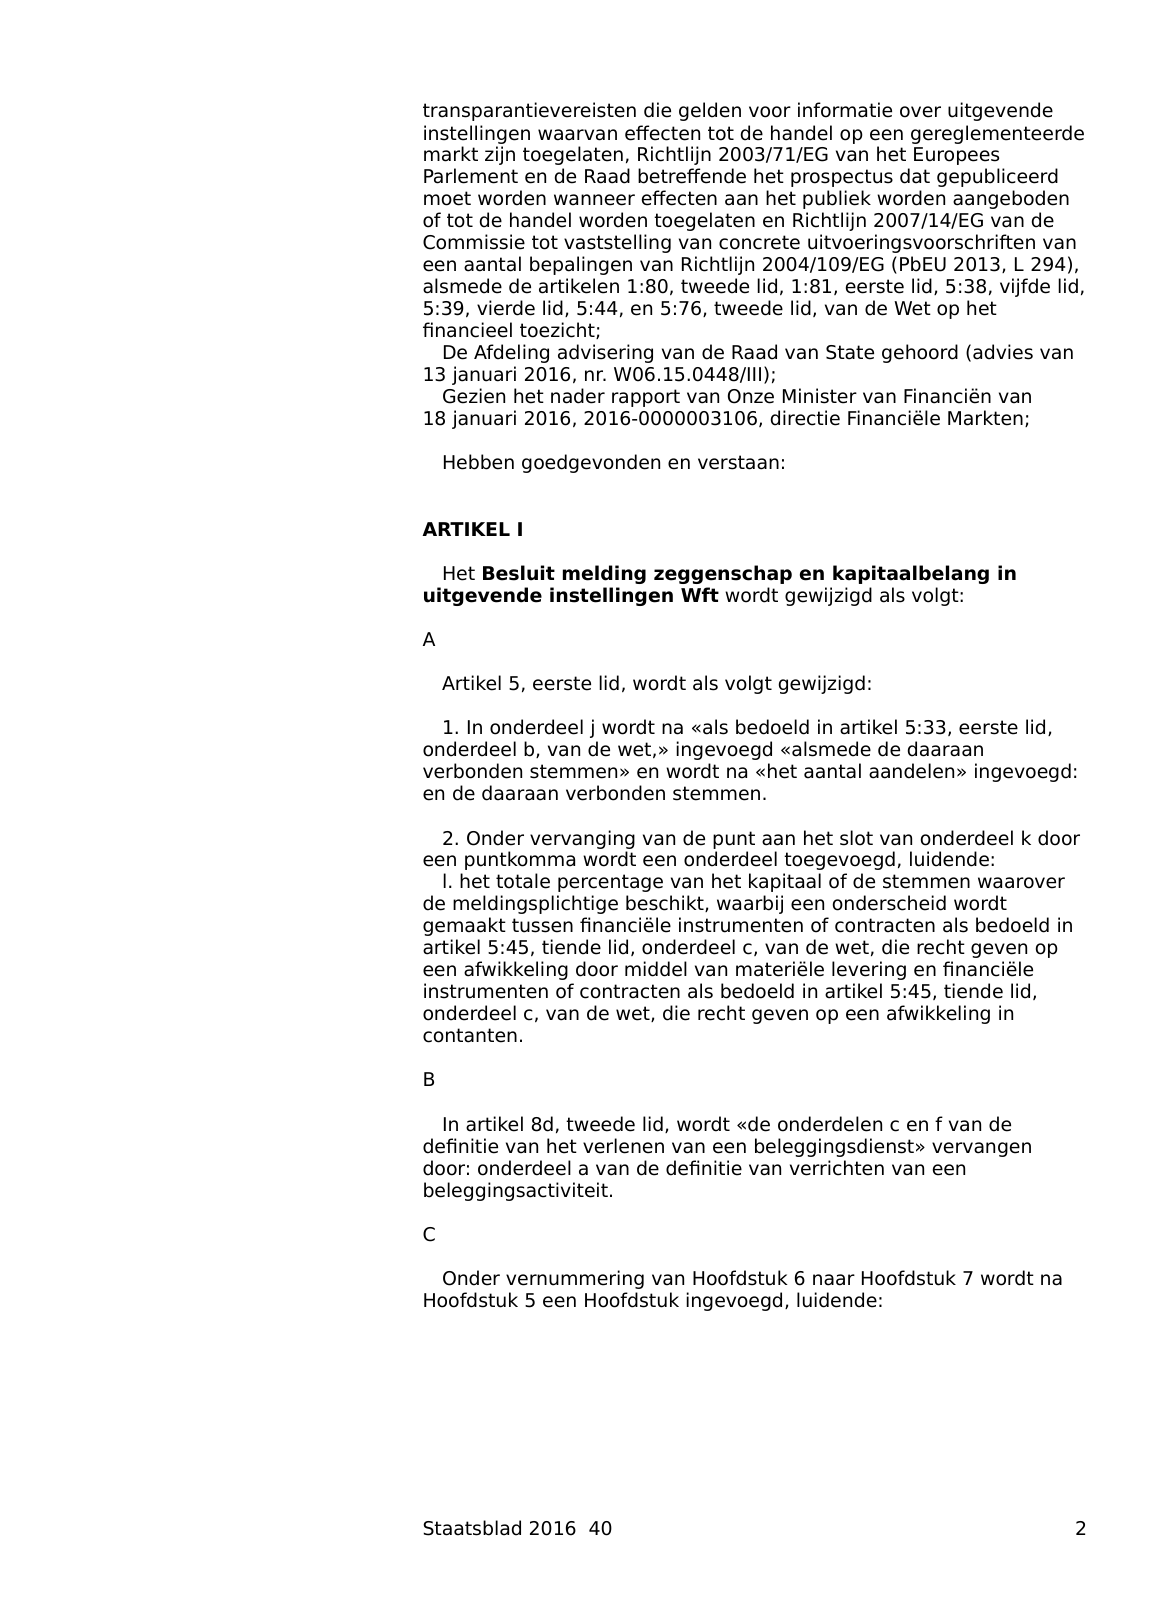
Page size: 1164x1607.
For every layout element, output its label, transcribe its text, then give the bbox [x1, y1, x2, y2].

text A [422, 629, 1087, 651]
text Artikel 5, eerste lid, wordt als volgt gewijzigd: [422, 673, 1087, 695]
text transparantievereisten die gelden voor informatie over uitgevende instellingen waarvan effecten tot de handel op een gereglementeerde markt zijn toegelaten, Richtlijn 2003/71/EG van het Europees Parlement en de Raad betreffende het prospectus dat gepubliceerd moet worden wanneer effecten aan het publiek worden aangeboden of tot de handel worden toegelaten en Richtlijn 2007/14/EG van de Commissie tot vaststelling van concrete uitvoeringsvoorschriften van een aantal bepalingen van Richtlijn 2004/109/EG (PbEU 2013, L 294), alsmede de artikelen 1:80, tweede lid, 1:81, eerste lid, 5:38, vijfde lid, 5:39, vierde lid, 5:44, en 5:76, tweede lid, van de Wet op het financieel toezicht; [422, 100, 1087, 342]
text C [422, 1224, 1087, 1246]
text De Afdeling advisering van de Raad van State gehoord (advies van 13 januari 2016, nr. W06.15.0448/III); [422, 342, 1087, 386]
text B [422, 1069, 1087, 1091]
text 2. Onder vervanging van de punt aan het slot van onderdeel k door een puntkomma wordt een onderdeel toegevoegd, luidende: [422, 827, 1087, 871]
text Onder vernummering van Hoofdstuk 6 naar Hoofdstuk 7 wordt na Hoofdstuk 5 een Hoofdstuk ingevoegd, luidende: [422, 1268, 1087, 1312]
text 1. In onderdeel j wordt na «als bedoeld in artikel 5:33, eerste lid, onderdeel b, van de wet,» ingevoegd «alsmede de daaraan verbonden stemmen» en wordt na «het aantal aandelen» ingevoegd: en de daaraan verbonden stemmen. [422, 717, 1087, 805]
subtitle ARTIKEL I [422, 519, 1087, 541]
text l. het totale percentage van het kapitaal of de stemmen waarover de meldingsplichtige beschikt, waarbij een onderscheid wordt gemaakt tussen financiële instrumenten of contracten als bedoeld in artikel 5:45, tiende lid, onderdeel c, van de wet, die recht geven op een afwikkeling door middel van materiële levering en financiële instrumenten of contracten als bedoeld in artikel 5:45, tiende lid, onderdeel c, van de wet, die recht geven op een afwikkeling in contanten. [422, 871, 1087, 1047]
text In artikel 8d, tweede lid, wordt «de onderdelen c en f van de definitie van het verlenen van een beleggingsdienst» vervangen door: onderdeel a van de definitie van verrichten van een beleggingsactiviteit. [422, 1113, 1087, 1201]
text Het Besluit melding zeggenschap en kapitaalbelang in uitgevende instellingen Wft wordt gewijzigd als volgt: [422, 563, 1087, 607]
text Gezien het nader rapport van Onze Minister van Financiën van 18 januari 2016, 2016-0000003106, directie Financiële Markten; [422, 386, 1087, 430]
text Hebben goedgevonden en verstaan: [422, 452, 1087, 474]
